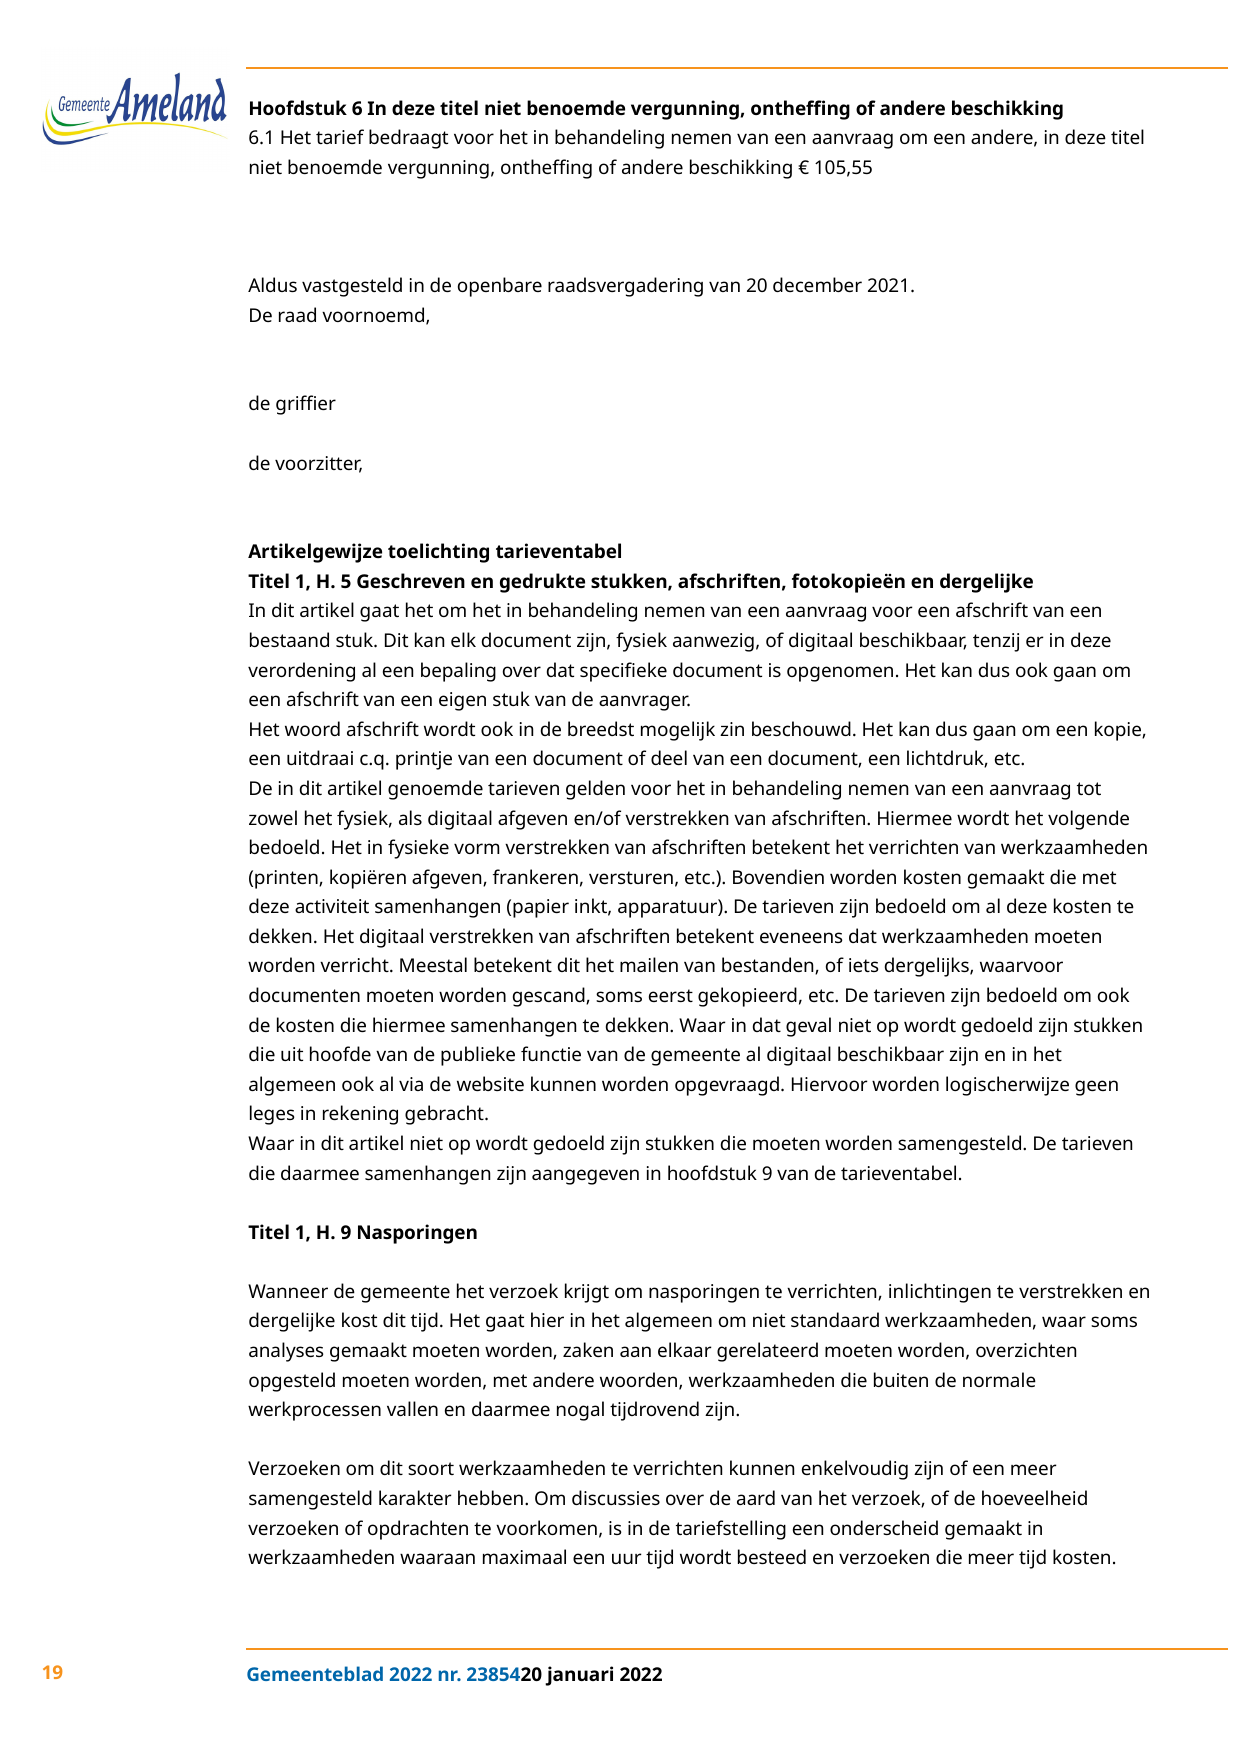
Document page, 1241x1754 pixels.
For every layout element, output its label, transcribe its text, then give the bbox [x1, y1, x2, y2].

text de griffier [248, 391, 1152, 416]
text Waar in dit artikel niet op wordt gedoeld zijn stukken die moeten worden samengesteld. De tarieven die daarmee samenhangen zijn aangegeven in hoofdstuk 9 van de tarieventabel. [248, 1130, 1152, 1186]
text Hoofdstuk 6 In deze titel niet benoemde vergunning, ontheffing of andere beschikking [248, 95, 1152, 121]
text Artikelgewijze toelichting tarieventabel [248, 538, 1152, 564]
text Verzoeken om dit soort werkzaamheden te verrichten kunnen enkelvoudig zijn of een meer samengesteld karakter hebben. Om discussies over de aard van het verzoek, of de hoeveelheid verzoeken of opdrachten te voorkomen, is in de tariefstelling een onderscheid gemaakt in werkzaamheden waaraan maximaal een uur tijd wordt besteed en verzoeken die meer tijd kosten. [248, 1456, 1152, 1570]
text In dit artikel gaat het om het in behandeling nemen van een aanvraag voor een afschrift van een bestaand stuk. Dit kan elk document zijn, fysiek aanwezig, of digitaal beschikbaar, tenzij er in deze verordening al een bepaling over dat specifieke document is opgenomen. Het kan dus ook gaan om een afschrift van een eigen stuk van de aanvrager. [248, 598, 1152, 712]
text Titel 1, H. 9 Nasporingen [248, 1219, 1152, 1245]
text 6.1 Het tarief bedraagt voor het in behandeling nemen van een aanvraag om een andere, in deze titel niet benoemde vergunning, ontheffing of andere beschikking € 105,55 [248, 124, 1152, 180]
text De in dit artikel genoemde tarieven gelden voor het in behandeling nemen van een aanvraag tot zowel het fysiek, als digitaal afgeven en/of verstrekken van afschriften. Hiermee wordt het volgende bedoeld. Het in fysieke vorm verstrekken van afschriften betekent het verrichten van werkzaamheden (printen, kopiëren afgeven, frankeren, versturen, etc.). Bovendien worden kosten gemaakt die met deze activiteit samenhangen (papier inkt, apparatuur). De tarieven zijn bedoeld om al deze kosten te dekken. Het digitaal verstrekken van afschriften betekent eveneens dat werkzaamheden moeten worden verricht. Meestal betekent dit het mailen van bestanden, of iets dergelijks, waarvoor documenten moeten worden gescand, soms eerst gekopieerd, etc. De tarieven zijn bedoeld om ook de kosten die hiermee samenhangen te dekken. Waar in dat geval niet op wordt gedoeld zijn stukken die uit hoofde van de publieke functie van de gemeente al digitaal beschikbaar zijn en in het algemeen ook al via de website kunnen worden opgevraagd. Hiervoor worden logischerwijze geen leges in rekening gebracht. [248, 775, 1152, 1126]
text Aldus vastgesteld in de openbare raadsvergadering van 20 december 2021. [248, 272, 1152, 298]
text Wanneer de gemeente het verzoek krijgt om nasporingen te verrichten, inlichtingen te verstrekken en dergelijke kost dit tijd. Het gaat hier in het algemeen om niet standaard werkzaamheden, waar soms analyses gemaakt moeten worden, zaken aan elkaar gerelateerd moeten worden, overzichten opgesteld moeten worden, met andere woorden, werkzaamheden die buiten de normale werkprocessen vallen en daarmee nogal tijdrovend zijn. [248, 1278, 1152, 1422]
picture [41, 47, 231, 172]
text de voorzitter, [248, 450, 1152, 476]
text De raad voornoemd, [248, 302, 1152, 328]
text Titel 1, H. 5 Geschreven en gedrukte stukken, afschriften, fotokopieën en dergelijke [248, 568, 1152, 594]
text Het woord afschrift wordt ook in de breedst mogelijk zin beschouwd. Het kan dus gaan om een kopie, een uitdraai c.q. printje van een document of deel van een document, een lichtdruk, etc. [248, 716, 1152, 771]
